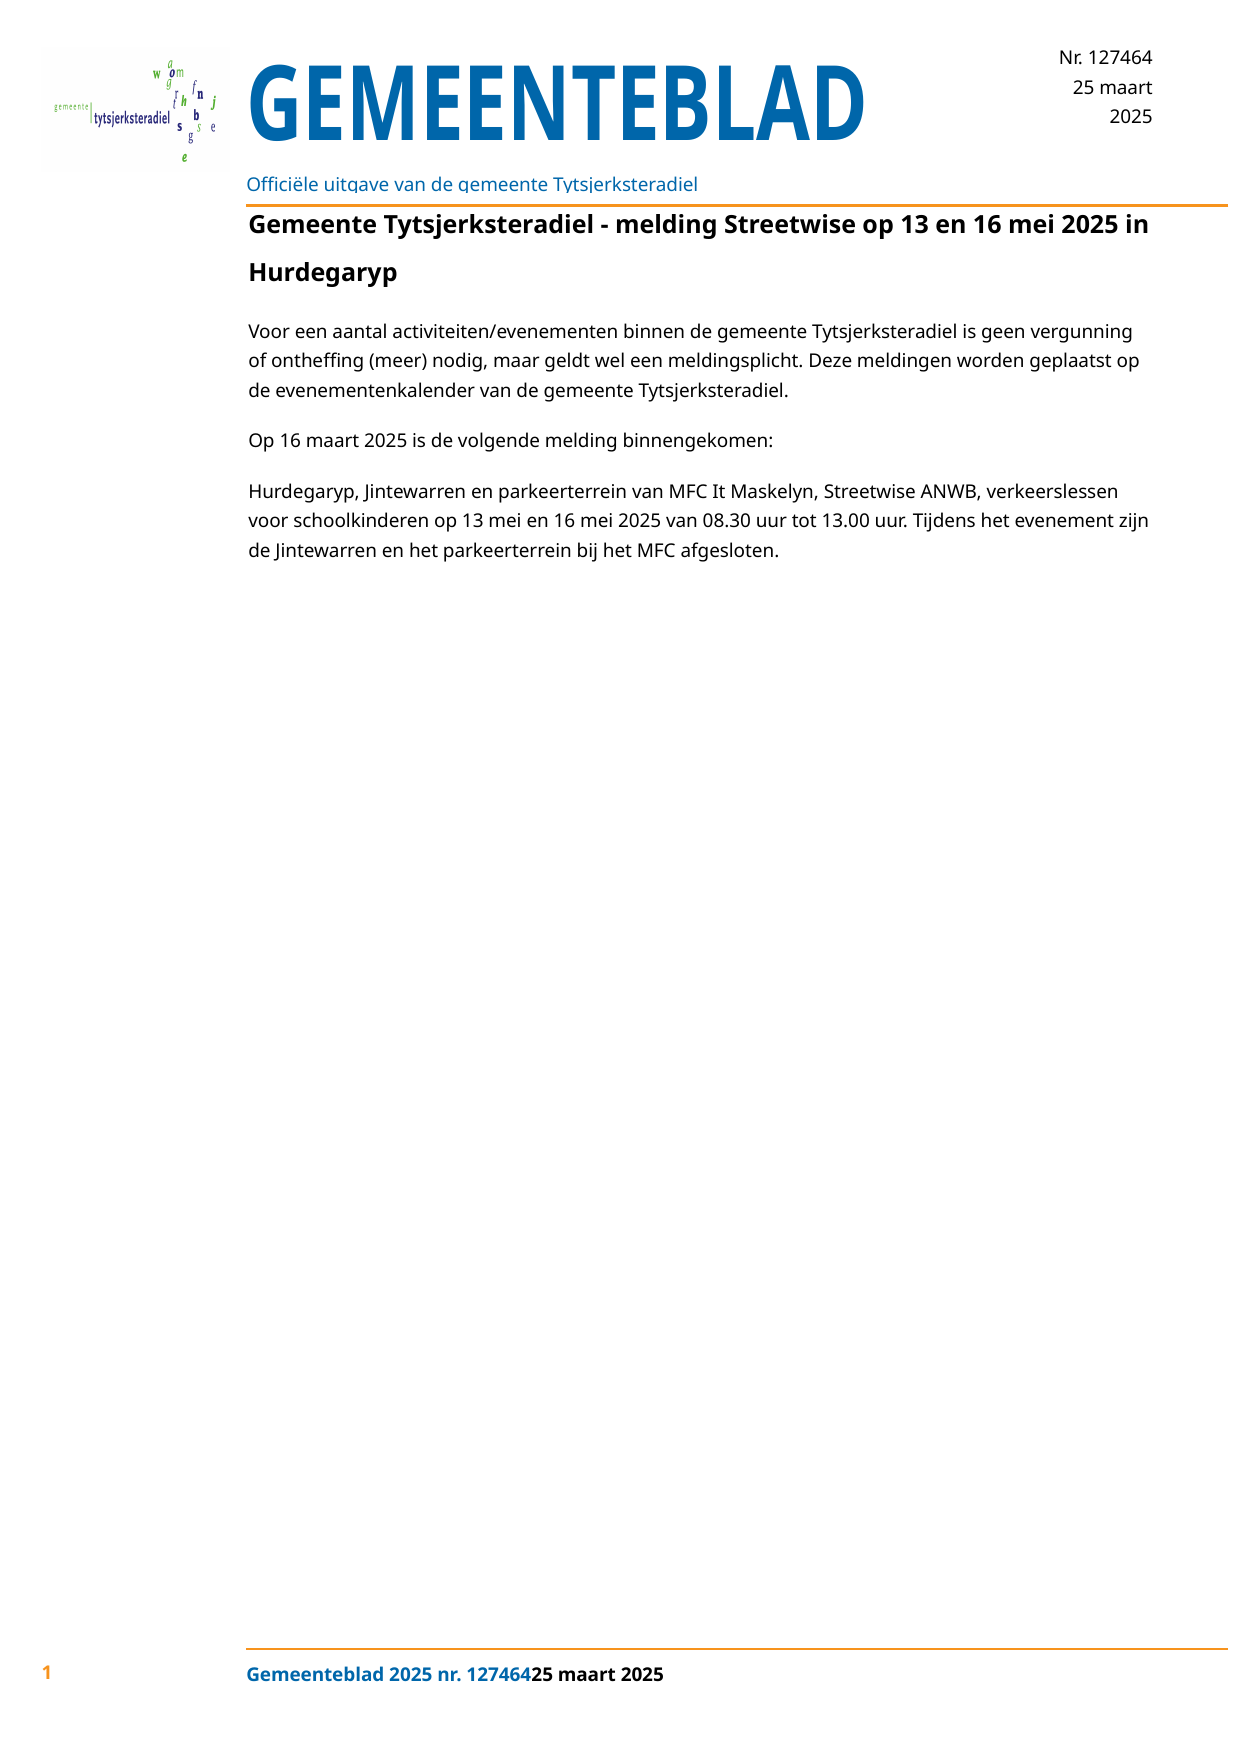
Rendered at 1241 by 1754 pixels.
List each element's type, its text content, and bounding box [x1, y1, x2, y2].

text Voor een aantal activiteiten/evenementen binnen de gemeente Tytsjerksteradiel is geen vergunning of ontheffing (meer) nodig, maar geldt wel een meldingsplicht. Deze meldingen worden geplaatst op de evenementenkalender van de gemeente Tytsjerksteradiel. [248, 318, 1152, 403]
text Hurdegaryp, Jintewarren en parkeerterrein van MFC It Maskelyn, Streetwise ANWB, verkeerslessen voor schoolkinderen op 13 mei en 16 mei 2025 van 08.30 uur tot 13.00 uur. Tijdens het evenement zijn de Jintewarren en het parkeerterrein bij het MFC afgesloten. [248, 478, 1152, 563]
text Gemeente Tytsjerksteradiel - melding Streetwise op 13 en 16 mei 2025 in Hurdegaryp [248, 207, 1152, 288]
text Op 16 maart 2025 is de volgende melding binnengekomen: [248, 427, 1152, 453]
picture [41, 47, 231, 172]
